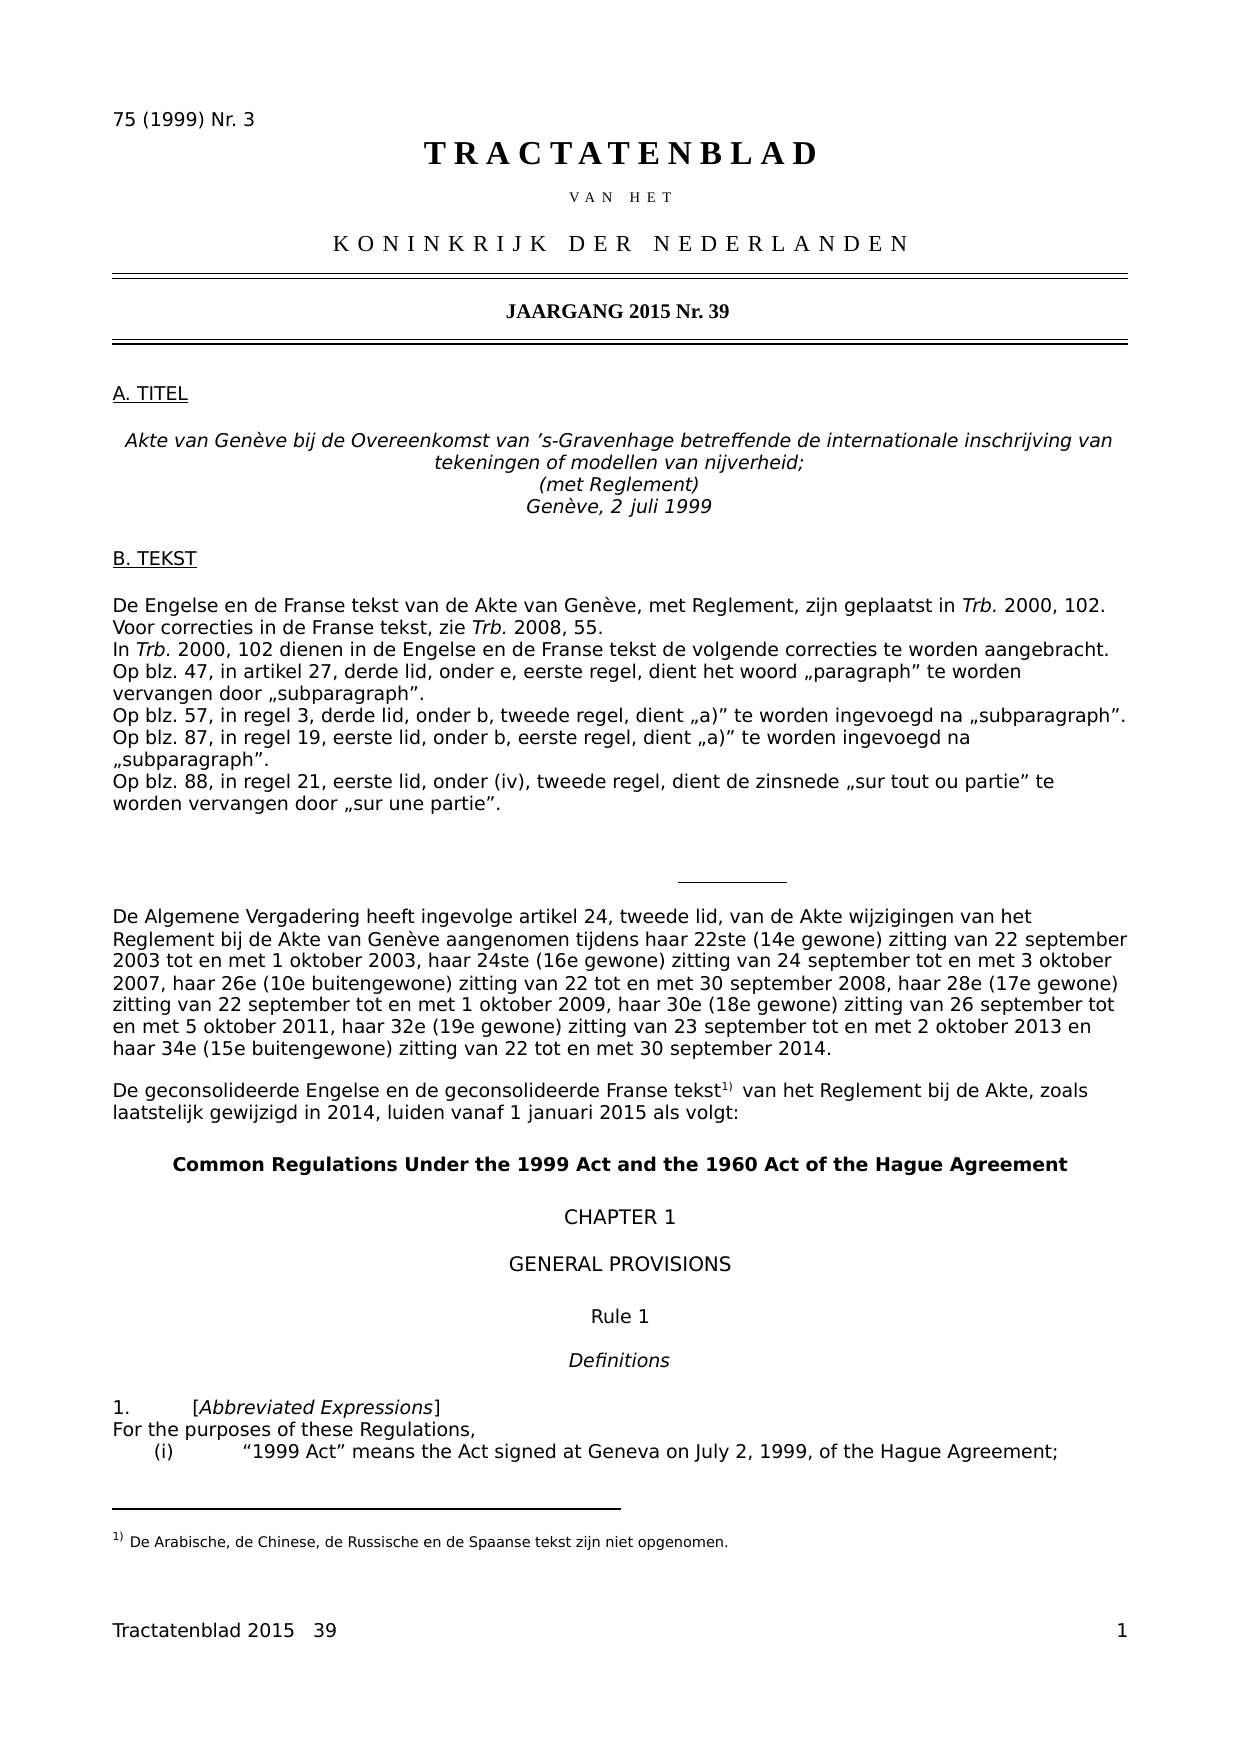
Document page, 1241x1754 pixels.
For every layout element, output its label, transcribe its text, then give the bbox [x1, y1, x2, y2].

text De geconsolideerde Engelse en de geconsolideerde Franse tekst van het Reglement bij de Akte, zoals laatstelijk gewijzigd in 2014, luiden vanaf 1 januari 2015 als volgt: [112, 1080, 1128, 1124]
text KONINKRIJK DER NEDERLANDEN [112, 229, 1128, 256]
text JAARGANG 2015 Nr. 39 [112, 299, 1128, 323]
text For the purposes of these Regulations, [112, 1419, 1128, 1441]
text De Arabische, de Chinese, de Russische en de Spaanse tekst zijn niet opgenomen. [112, 1530, 1128, 1552]
text Op blz. 57, in regel 3, derde lid, onder b, tweede regel, dient „a)” te worden ingevoegd na „subparagraph”. [112, 704, 1128, 727]
text De Engelse en de Franse tekst van de Akte van Genève, met Reglement, zijn geplaatst in Trb. 2000, 102. [112, 595, 1128, 617]
text (met Reglement) [112, 474, 1128, 496]
text Akte van Genève bij de Overeenkomst van ’s-Gravenhage betreffende de internationale inschrijving van tekeningen of modellen van nijverheid; [112, 430, 1128, 474]
text Genève, 2 juli 1999 [112, 496, 1128, 518]
subtitle Rule 1 Definitions [112, 1306, 1128, 1372]
subtitle Common Regulations Under the 1999 Act and the 1960 Act of the Hague Agreement [112, 1154, 1128, 1176]
subtitle CHAPTER 1 GENERAL PROVISIONS [112, 1206, 1128, 1276]
text VAN HET [112, 189, 1128, 206]
text Op blz. 88, in regel 21, eerste lid, onder (iv), tweede regel, dient de zinsnede „sur tout ou partie” te worden vervangen door „sur une partie”. [112, 771, 1128, 814]
text TRACTATENBLAD [112, 133, 1128, 172]
text 1. [Abbreviated Expressions] [112, 1397, 1128, 1419]
text De Algemene Vergadering heeft ingevolge artikel 24, tweede lid, van de Akte wijzigingen van het Reglement bij de Akte van Genève aangenomen tijdens haar 22ste (14e gewone) zitting van 22 september 2003 tot en met 1 oktober 2003, haar 24ste (16e gewone) zitting van 24 september tot en met 3 oktober 2007, haar 26e (10e buitengewone) zitting van 22 tot en met 30 september 2008, haar 28e (17e gewone) zitting van 22 september tot en met 1 oktober 2009, haar 30e (18e gewone) zitting van 26 september tot en met 5 oktober 2011, haar 32e (19e gewone) zitting van 23 september tot en met 2 oktober 2013 en haar 34e (15e buitengewone) zitting van 22 tot en met 30 september 2014. [112, 906, 1128, 1060]
text In Trb. 2000, 102 dienen in de Engelse en de Franse tekst de volgende correcties te worden aangebracht. [112, 639, 1128, 661]
text 75 (1999) Nr. 3 [112, 109, 1128, 131]
text (i) “1999 Act” means the Act signed at Geneva on July 2, 1999, of the Hague Agreement; [153, 1441, 1128, 1463]
subtitle B. TEKST [112, 548, 1128, 570]
text Op blz. 87, in regel 19, eerste lid, onder b, eerste regel, dient „a)” te worden ingevoegd na „subparagraph”. [112, 727, 1128, 771]
text Voor correcties in de Franse tekst, zie Trb. 2008, 55. [112, 617, 1128, 639]
subtitle A. TITEL [112, 383, 1128, 405]
text Op blz. 47, in artikel 27, derde lid, onder e, eerste regel, dient het woord „paragraph” te worden vervangen door „subparagraph”. [112, 661, 1128, 704]
